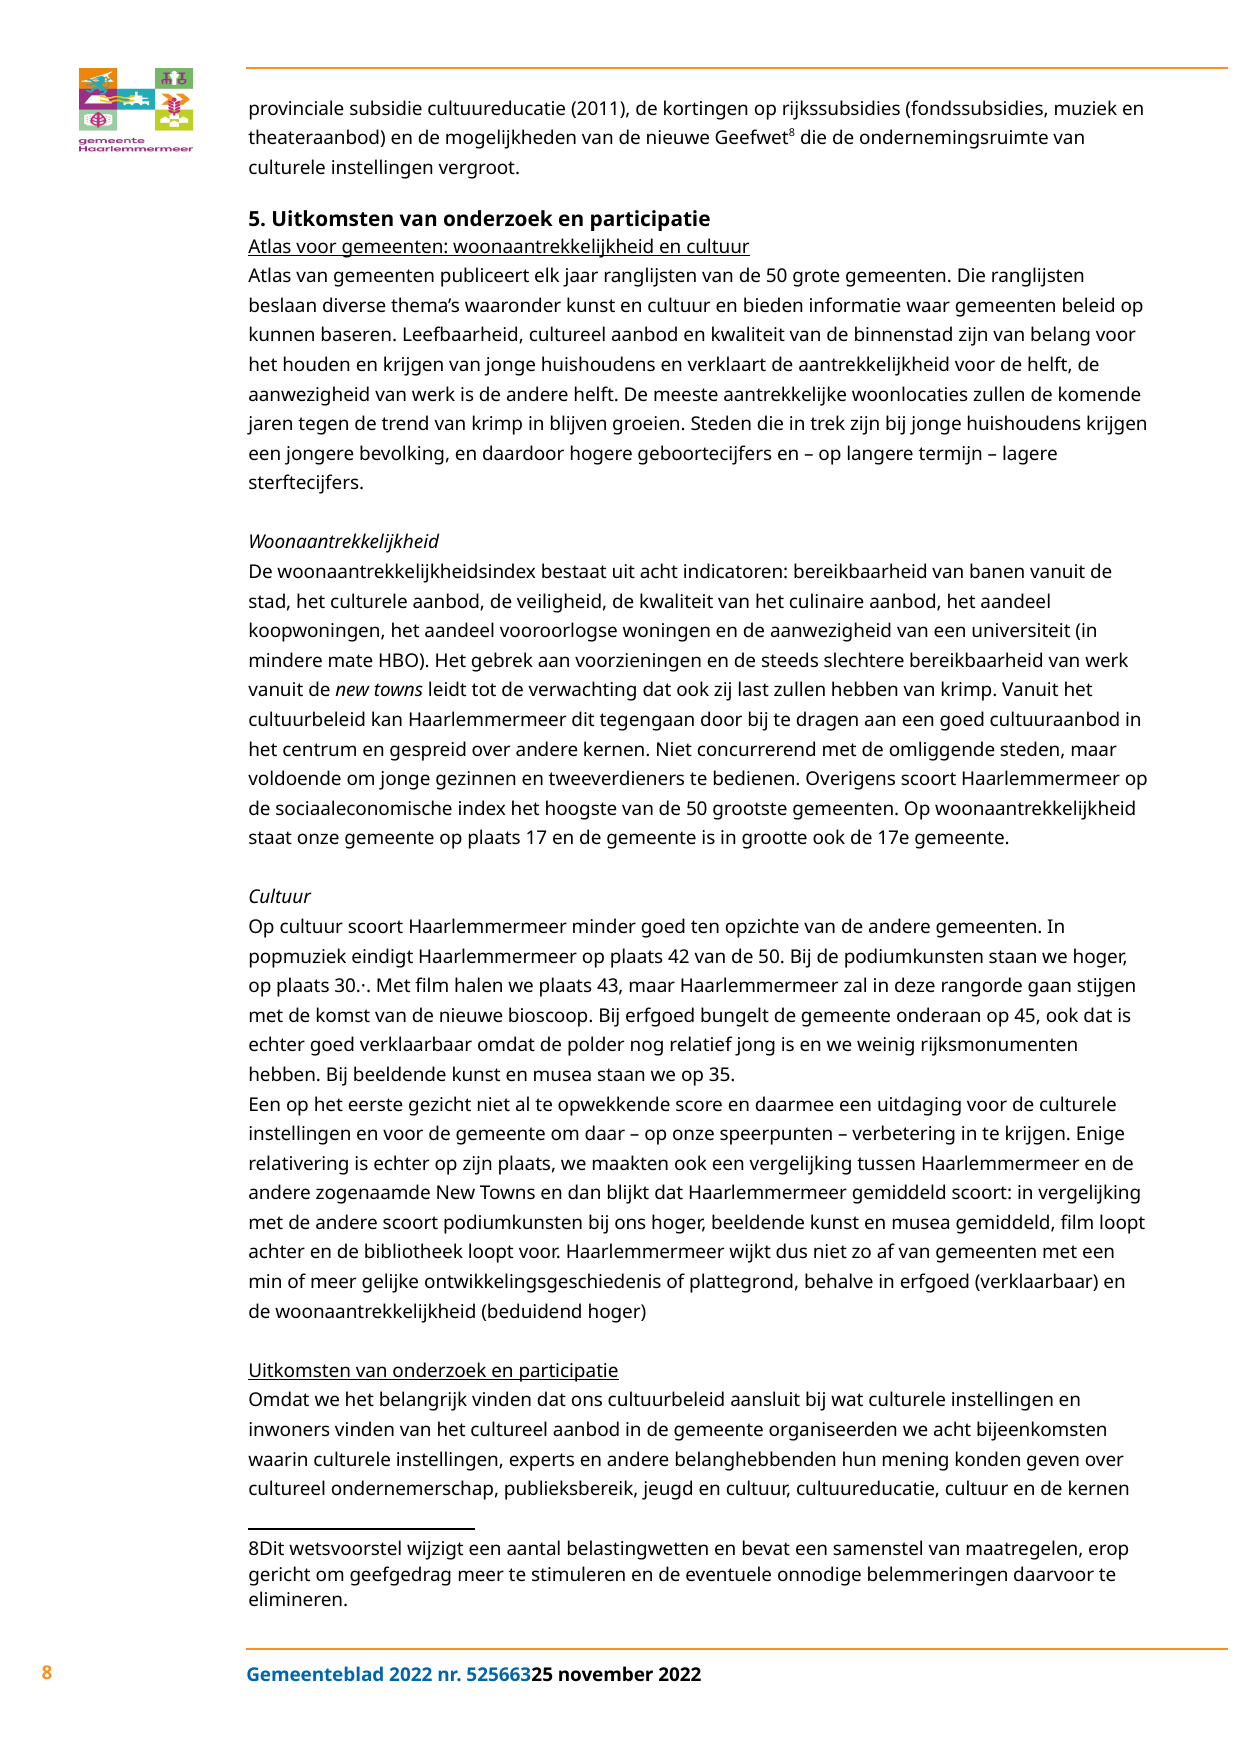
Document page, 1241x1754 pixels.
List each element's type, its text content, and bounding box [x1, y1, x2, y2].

picture [41, 47, 231, 172]
text De woonaantrekkelijkheidsindex bestaat uit acht indicatoren: bereikbaarheid van banen vanuit de stad, het culturele aanbod, de veiligheid, de kwaliteit van het culinaire aanbod, het aandeel koopwoningen, het aandeel vooroorlogse woningen en de aanwezigheid van een universiteit (in mindere mate HBO). Het gebrek aan voorzieningen en de steeds slechtere bereikbaarheid van werk vanuit de new towns leidt tot de verwachting dat ook zij last zullen hebben van krimp. Vanuit het cultuurbeleid kan Haarlemmermeer dit tegengaan door bij te dragen aan een goed cultuuraanbod in het centrum en gespreid over andere kernen. Niet concurrerend met de omliggende steden, maar voldoende om jonge gezinnen en tweeverdieners te bedienen. Overigens scoort Haarlemmermeer op de sociaaleconomische index het hoogste van de 50 grootste gemeenten. Op woonaantrekkelijkheid staat onze gemeente op plaats 17 en de gemeente is in grootte ook de 17e gemeente. [248, 558, 1152, 850]
text Dit wetsvoorstel wijzigt een aantal belastingwetten en bevat een samenstel van maatregelen, erop gericht om geefgedrag meer te stimuleren en de eventuele onnodige belemmeringen daarvoor te elimineren. [248, 1535, 1152, 1612]
text Atlas voor gemeenten: woonaantrekkelijkheid en cultuur [248, 233, 1152, 258]
text Een op het eerste gezicht niet al te opwekkende score en daarmee een uitdaging voor de culturele instellingen en voor de gemeente om daar – op onze speerpunten – verbetering in te krijgen. Enige relativering is echter op zijn plaats, we maakten ook een vergelijking tussen Haarlemmermeer en de andere zogenaamde New Towns en dan blijkt dat Haarlemmermeer gemiddeld scoort: in vergelijking met de andere scoort podiumkunsten bij ons hoger, beeldende kunst en musea gemiddeld, film loopt achter en de bibliotheek loopt voor. Haarlemmermeer wijkt dus niet zo af van gemeenten met een min of meer gelijke ontwikkelingsgeschiedenis of plattegrond, behalve in erfgoed (verklaarbaar) en de woonaantrekkelijkheid (beduidend hoger) [248, 1091, 1152, 1323]
text Uitkomsten van onderzoek en participatie [248, 1357, 1152, 1383]
text Atlas van gemeenten publiceert elk jaar ranglijsten van de 50 grote gemeenten. Die ranglijsten beslaan diverse thema’s waaronder kunst en cultuur en bieden informatie waar gemeenten beleid op kunnen baseren. Leefbaarheid, cultureel aanbod en kwaliteit van de binnenstad zijn van belang voor het houden en krijgen van jonge huishoudens en verklaart de aantrekkelijkheid voor de helft, de aanwezigheid van werk is de andere helft. De meeste aantrekkelijke woonlocaties zullen de komende jaren tegen de trend van krimp in blijven groeien. Steden die in trek zijn bij jonge huishoudens krijgen een jongere bevolking, en daardoor hogere geboortecijfers en – op langere termijn – lagere sterftecijfers. [248, 262, 1152, 495]
text Woonaantrekkelijkheid [248, 529, 1152, 554]
text provinciale subsidie cultuureducatie (2011), de kortingen op rijkssubsidies (fondssubsidies, muziek en theateraanbod) en de mogelijkheden van de nieuwe Geefwet die de ondernemingsruimte van culturele instellingen vergroot. [248, 95, 1152, 180]
text 5. Uitkomsten van onderzoek en participatie [248, 204, 1152, 233]
text Op cultuur scoort Haarlemmermeer minder goed ten opzichte van de andere gemeenten. In popmuziek eindigt Haarlemmermeer op plaats 42 van de 50. Bij de podiumkunsten staan we hoger, op plaats 30.·. Met film halen we plaats 43, maar Haarlemmermeer zal in deze rangorde gaan stijgen met de komst van de nieuwe bioscoop. Bij erfgoed bungelt de gemeente onderaan op 45, ook dat is echter goed verklaarbaar omdat de polder nog relatief jong is en we weinig rijksmonumenten hebben. Bij beeldende kunst en musea staan we op 35. [248, 913, 1152, 1087]
text Cultuur [248, 884, 1152, 909]
text Omdat we het belangrijk vinden dat ons cultuurbeleid aansluit bij wat culturele instellingen en inwoners vinden van het cultureel aanbod in de gemeente organiseerden we acht bijeenkomsten waarin culturele instellingen, experts en andere belanghebbenden hun mening konden geven over cultureel ondernemerschap, publieksbereik, jeugd en cultuur, cultuureducatie, cultuur en de kernen [248, 1387, 1152, 1501]
